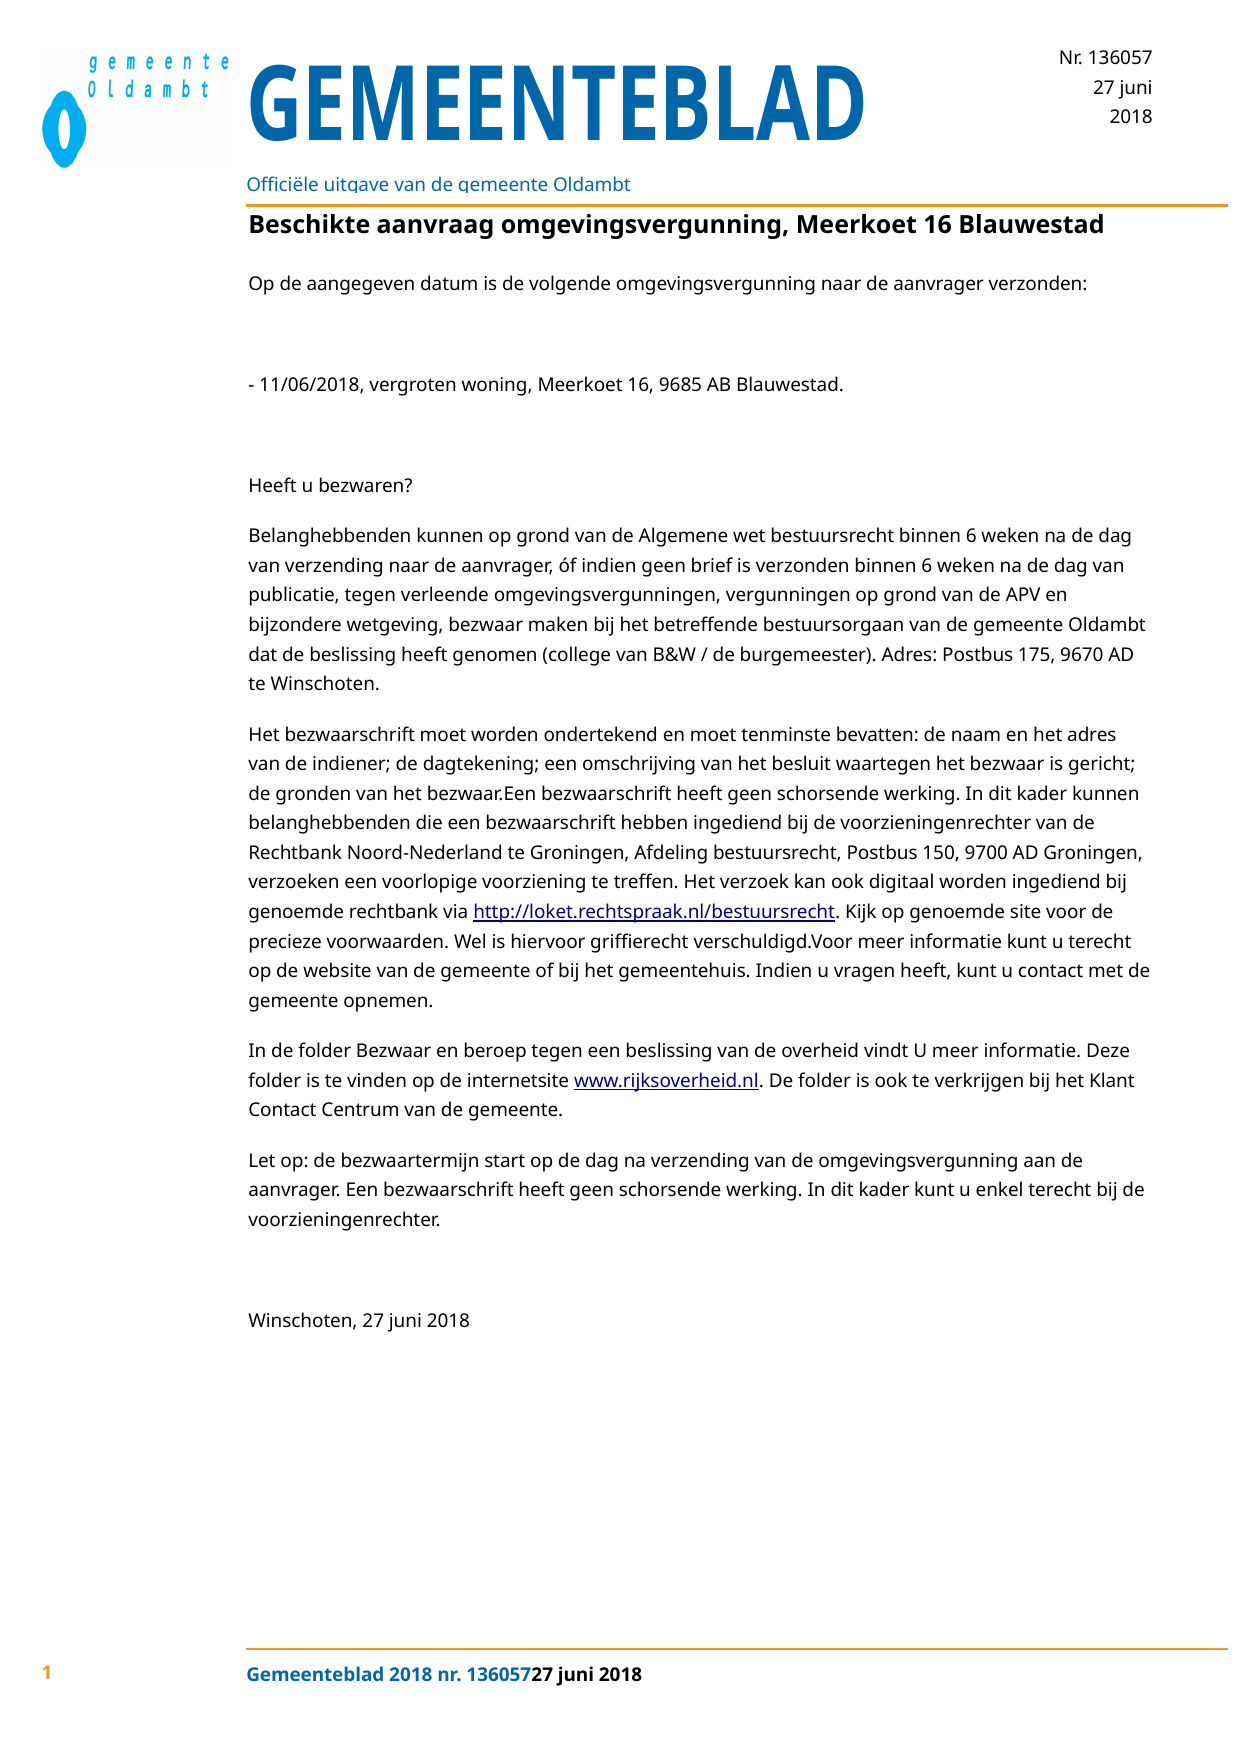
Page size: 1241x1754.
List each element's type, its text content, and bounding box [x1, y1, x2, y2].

text Op de aangegeven datum is de volgende omgevingsvergunning naar de aanvrager verzonden: [248, 270, 1152, 296]
text Het bezwaarschrift moet worden ondertekend en moet tenminste bevatten: de naam en het adres van de indiener; de dagtekening; een omschrijving van het besluit waartegen het bezwaar is gericht; de gronden van het bezwaar.Een bezwaarschrift heeft geen schorsende werking. In dit kader kunnen belanghebbenden die een bezwaarschrift hebben ingediend bij de voorzieningenrechter van de Rechtbank Noord-Nederland te Groningen, Afdeling bestuursrecht, Postbus 150, 9700 AD Groningen, verzoeken een voorlopige voorziening te treffen. Het verzoek kan ook digitaal worden ingediend bij genoemde rechtbank via http://loket.rechtspraak.nl/bestuursrecht. Kijk op genoemde site voor de precieze voorwaarden. Wel is hiervoor griffierecht verschuldigd.Voor meer informatie kunt u terecht op de website van de gemeente of bij het gemeentehuis. Indien u vragen heeft, kunt u contact met de gemeente opnemen. [248, 721, 1152, 1013]
text Let op: de bezwaartermijn start op de dag na verzending van de omgevingsvergunning aan de aanvrager. Een bezwaarschrift heeft geen schorsende werking. In dit kader kunt u enkel terecht bij de voorzieningenrechter. [248, 1147, 1152, 1232]
picture [41, 47, 231, 172]
text - 11/06/2018, vergroten woning, Meerkoet 16, 9685 AB Blauwestad. [248, 371, 1152, 397]
text Beschikte aanvraag omgevingsvergunning, Meerkoet 16 Blauwestad [248, 207, 1152, 241]
text Belanghebbenden kunnen op grond van de Algemene wet bestuursrecht binnen 6 weken na de dag van verzending naar de aanvrager, óf indien geen brief is verzonden binnen 6 weken na de dag van publicatie, tegen verleende omgevingsvergunningen, vergunningen op grond van de APV en bijzondere wetgeving, bezwaar maken bij het betreffende bestuursorgaan van de gemeente Oldambt dat de beslissing heeft genomen (college van B&W / de burgemeester). Adres: Postbus 175, 9670 AD te Winschoten. [248, 522, 1152, 696]
text Heeft u bezwaren? [248, 472, 1152, 498]
text In de folder Bezwaar en beroep tegen een beslissing van de overheid vindt U meer informatie. Deze folder is te vinden op de internetsite www.rijksoverheid.nl. De folder is ook te verkrijgen bij het Klant Contact Centrum van de gemeente. [248, 1037, 1152, 1122]
text Winschoten, 27 juni 2018 [248, 1307, 1152, 1333]
